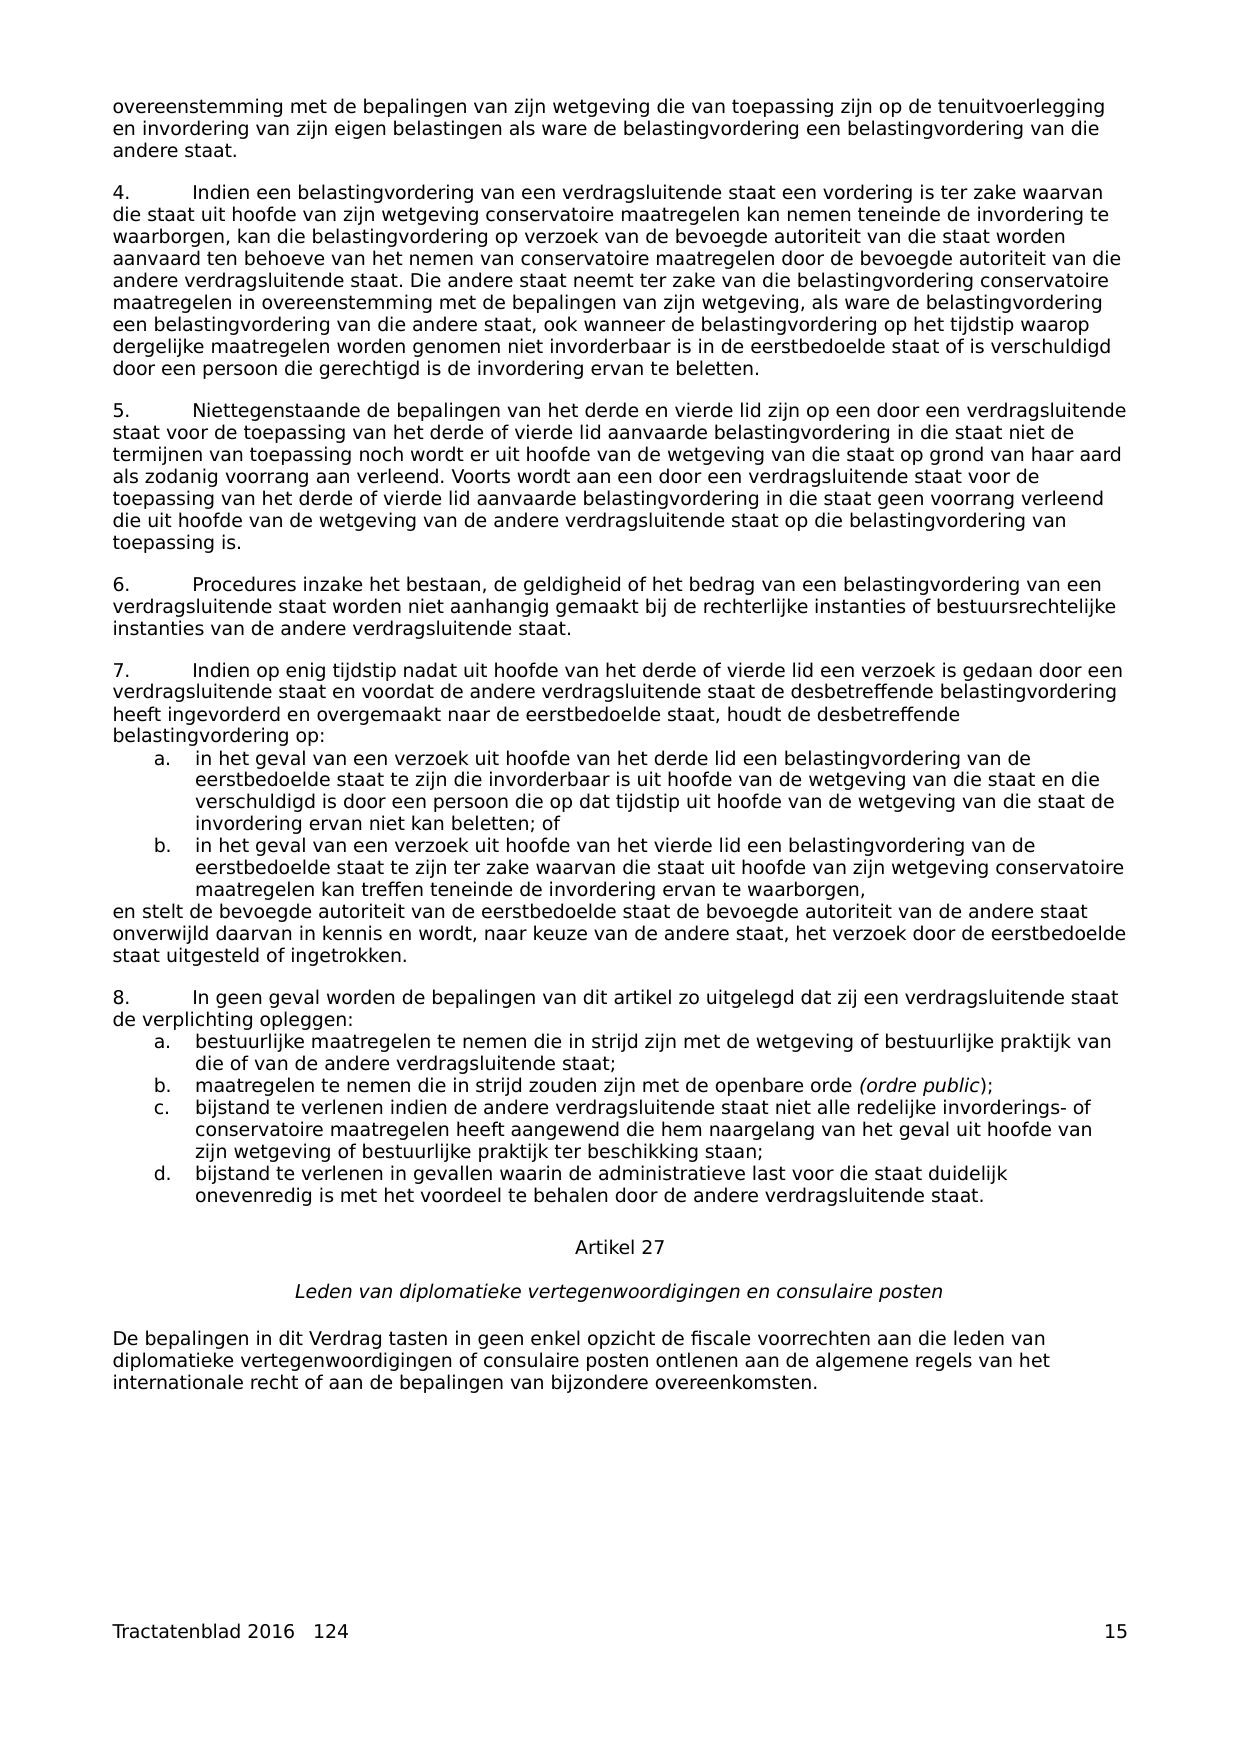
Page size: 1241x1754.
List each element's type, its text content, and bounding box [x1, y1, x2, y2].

text c. bijstand te verlenen indien de andere verdragsluitende staat niet alle redelijke invorderings- of conservatoire maatregelen heeft aangewend die hem naargelang van het geval uit hoofde van zijn wetgeving of bestuurlijke praktijk ter beschikking staan; [153, 1097, 1128, 1163]
text overeenstemming met de bepalingen van zijn wetgeving die van toepassing zijn op de tenuitvoerlegging en invordering van zijn eigen belastingen als ware de belastingvordering een belastingvordering van die andere staat. [112, 96, 1128, 162]
text De bepalingen in dit Verdrag tasten in geen enkel opzicht de fiscale voorrechten aan die leden van diplomatieke vertegenwoordigingen of consulaire posten ontlenen aan de algemene regels van het internationale recht of aan de bepalingen van bijzondere overeenkomsten. [112, 1328, 1128, 1394]
text 6. Procedures inzake het bestaan, de geldigheid of het bedrag van een belastingvordering van een verdragsluitende staat worden niet aanhangig gemaakt bij de rechterlijke instanties of bestuursrechtelijke instanties van de andere verdragsluitende staat. [112, 573, 1128, 639]
text b. in het geval van een verzoek uit hoofde van het vierde lid een belastingvordering van de eerstbedoelde staat te zijn ter zake waarvan die staat uit hoofde van zijn wetgeving conservatoire maatregelen kan treffen teneinde de invordering ervan te waarborgen, [153, 835, 1128, 901]
text a. in het geval van een verzoek uit hoofde van het derde lid een belastingvordering van de eerstbedoelde staat te zijn die invorderbaar is uit hoofde van de wetgeving van die staat en die verschuldigd is door een persoon die op dat tijdstip uit hoofde van de wetgeving van die staat de invordering ervan niet kan beletten; of [153, 747, 1128, 835]
text 7. Indien op enig tijdstip nadat uit hoofde van het derde of vierde lid een verzoek is gedaan door een verdragsluitende staat en voordat de andere verdragsluitende staat de desbetreffende belastingvordering heeft ingevorderd en overgemaakt naar de eerstbedoelde staat, houdt de desbetreffende belastingvordering op: [112, 659, 1128, 747]
text en stelt de bevoegde autoriteit van de eerstbedoelde staat de bevoegde autoriteit van de andere staat onverwijld daarvan in kennis en wordt, naar keuze van de andere staat, het verzoek door de eerstbedoelde staat uitgesteld of ingetrokken. [112, 901, 1128, 967]
subtitle Artikel 27 Leden van diplomatieke vertegenwoordigingen en consulaire posten [112, 1237, 1128, 1303]
text b. maatregelen te nemen die in strijd zouden zijn met de openbare orde (ordre public); [153, 1075, 1128, 1097]
text 4. Indien een belastingvordering van een verdragsluitende staat een vordering is ter zake waarvan die staat uit hoofde van zijn wetgeving conservatoire maatregelen kan nemen teneinde de invordering te waarborgen, kan die belastingvordering op verzoek van de bevoegde autoriteit van die staat worden aanvaard ten behoeve van het nemen van conservatoire maatregelen door de bevoegde autoriteit van die andere verdragsluitende staat. Die andere staat neemt ter zake van die belastingvordering conservatoire maatregelen in overeenstemming met de bepalingen van zijn wetgeving, als ware de belastingvordering een belastingvordering van die andere staat, ook wanneer de belastingvordering op het tijdstip waarop dergelijke maatregelen worden genomen niet invorderbaar is in de eerstbedoelde staat of is verschuldigd door een persoon die gerechtigd is de invordering ervan te beletten. [112, 182, 1128, 380]
text 5. Niettegenstaande de bepalingen van het derde en vierde lid zijn op een door een verdragsluitende staat voor de toepassing van het derde of vierde lid aanvaarde belastingvordering in die staat niet de termijnen van toepassing noch wordt er uit hoofde van de wetgeving van die staat op grond van haar aard als zodanig voorrang aan verleend. Voorts wordt aan een door een verdragsluitende staat voor de toepassing van het derde of vierde lid aanvaarde belastingvordering in die staat geen voorrang verleend die uit hoofde van de wetgeving van de andere verdragsluitende staat op die belastingvordering van toepassing is. [112, 400, 1128, 553]
text a. bestuurlijke maatregelen te nemen die in strijd zijn met de wetgeving of bestuurlijke praktijk van die of van de andere verdragsluitende staat; [153, 1031, 1128, 1075]
text d. bijstand te verlenen in gevallen waarin de administratieve last voor die staat duidelijk onevenredig is met het voordeel te behalen door de andere verdragsluitende staat. [153, 1163, 1128, 1207]
text 8. In geen geval worden de bepalingen van dit artikel zo uitgelegd dat zij een verdragsluitende staat de verplichting opleggen: [112, 987, 1128, 1031]
